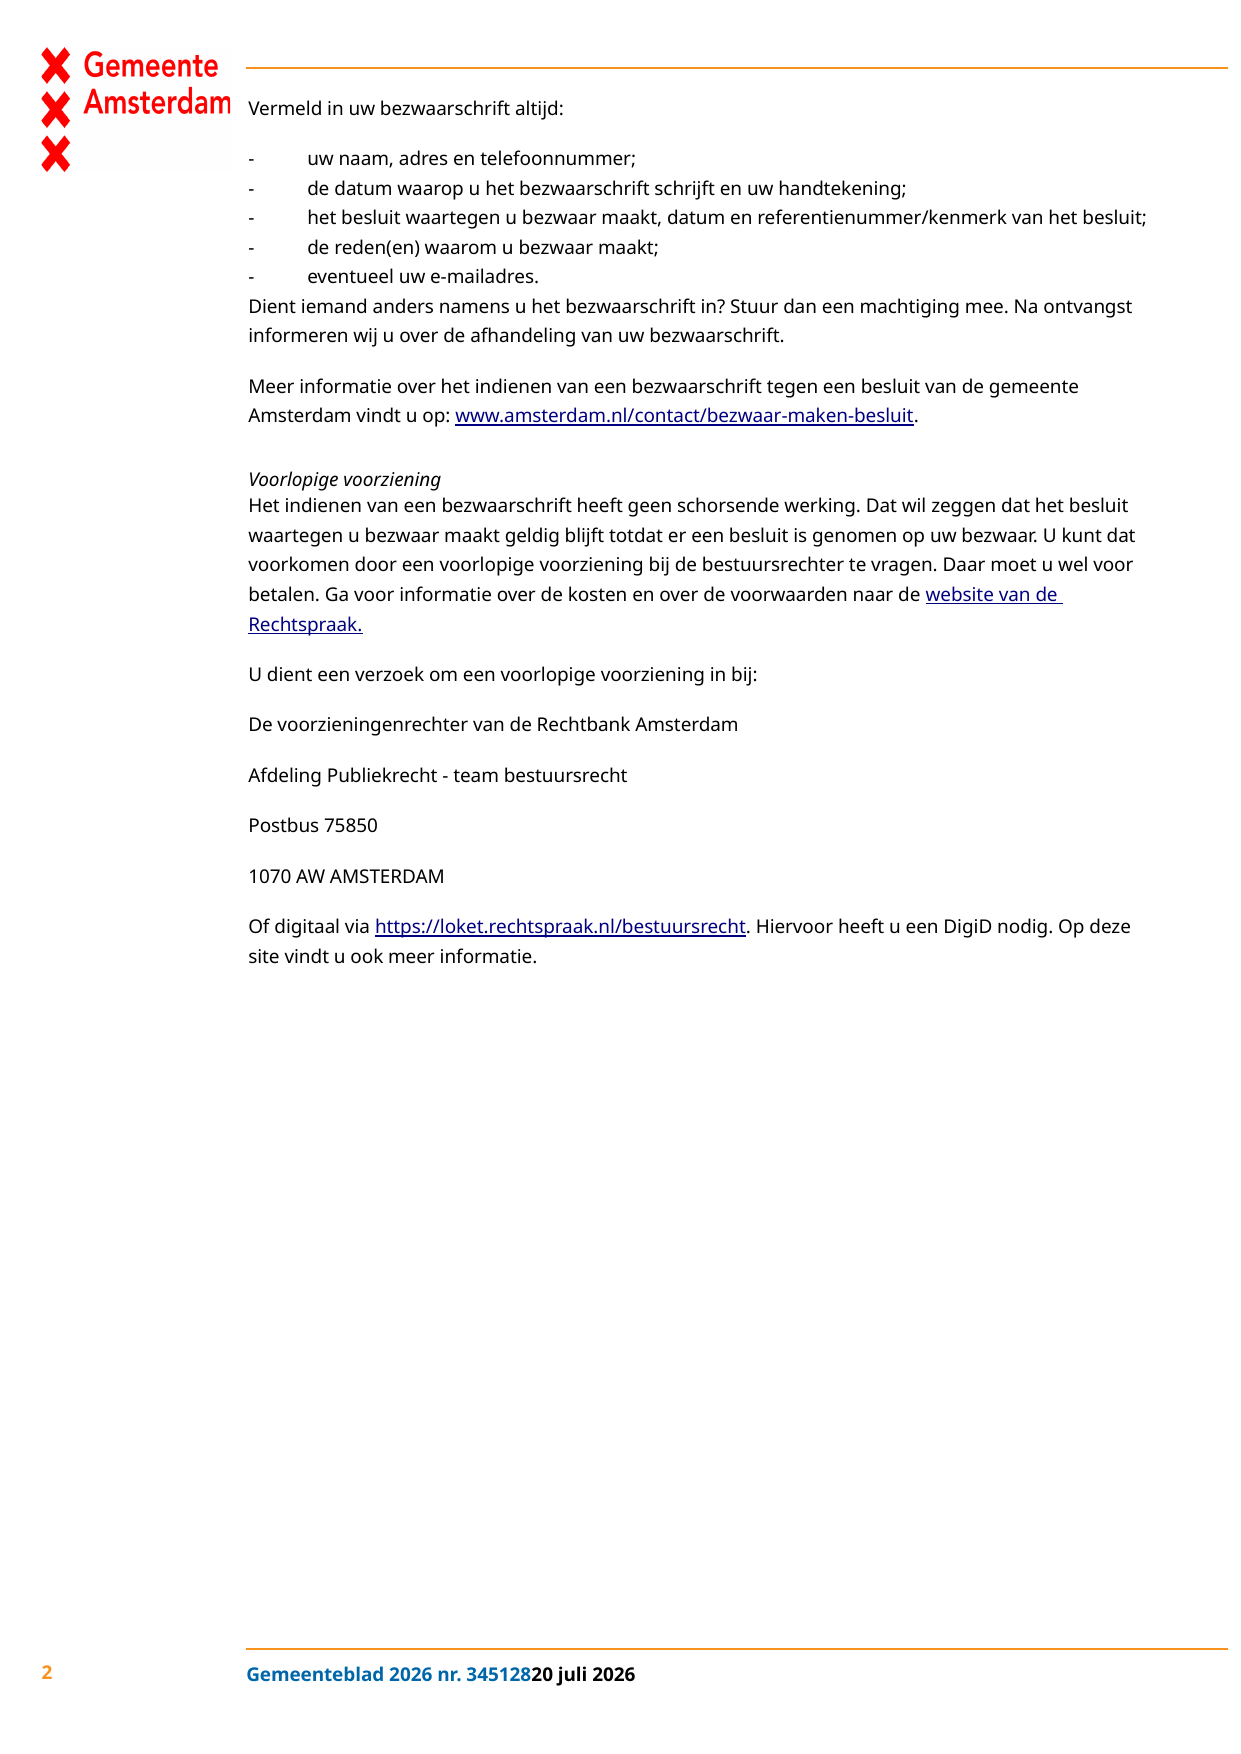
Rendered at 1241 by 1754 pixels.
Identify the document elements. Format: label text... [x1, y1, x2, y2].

picture [41, 47, 231, 172]
text Afdeling Publiekrecht - team bestuursrecht [248, 762, 1152, 788]
list de reden(en) waarom u bezwaar maakt; [248, 234, 1152, 260]
text Of digitaal via https://loket.rechtspraak.nl/bestuursrecht. Hiervoor heeft u een DigiD nodig. Op deze site vindt u ook meer informatie. [248, 913, 1152, 968]
list het besluit waartegen u bezwaar maakt, datum en referentienummer/kenmerk van het besluit; [248, 204, 1152, 230]
text Postbus 75850 [248, 812, 1152, 838]
text Dient iemand anders namens u het bezwaarschrift in? Stuur dan een machtiging mee. Na ontvangst informeren wij u over de afhandeling van uw bezwaarschrift. [248, 293, 1152, 348]
text Meer informatie over het indienen van een bezwaarschrift tegen een besluit van de gemeente Amsterdam vindt u op: www.amsterdam.nl/contact/bezwaar-maken-besluit. [248, 373, 1152, 428]
text Het indienen van een bezwaarschrift heeft geen schorsende werking. Dat wil zeggen dat het besluit waartegen u bezwaar maakt geldig blijft totdat er een besluit is genomen op uw bezwaar. U kunt dat voorkomen door een voorlopige voorziening bij de bestuursrechter te vragen. Daar moet u wel voor betalen. Ga voor informatie over de kosten en over de voorwaarden naar de website van de Rechtspraak. [248, 492, 1152, 636]
text 1070 AW AMSTERDAM [248, 863, 1152, 888]
text De voorzieningenrechter van de Rechtbank Amsterdam [248, 712, 1152, 737]
list eventueel uw e-mailadres. [248, 263, 1152, 289]
text Voorlopige voorziening [248, 467, 1152, 492]
text U dient een verzoek om een voorlopige voorziening in bij: [248, 661, 1152, 687]
list de datum waarop u het bezwaarschrift schrijft en uw handtekening; [248, 175, 1152, 201]
text Vermeld in uw bezwaarschrift altijd: [248, 95, 1152, 121]
list uw naam, adres en telefoonnummer; [248, 145, 1152, 171]
